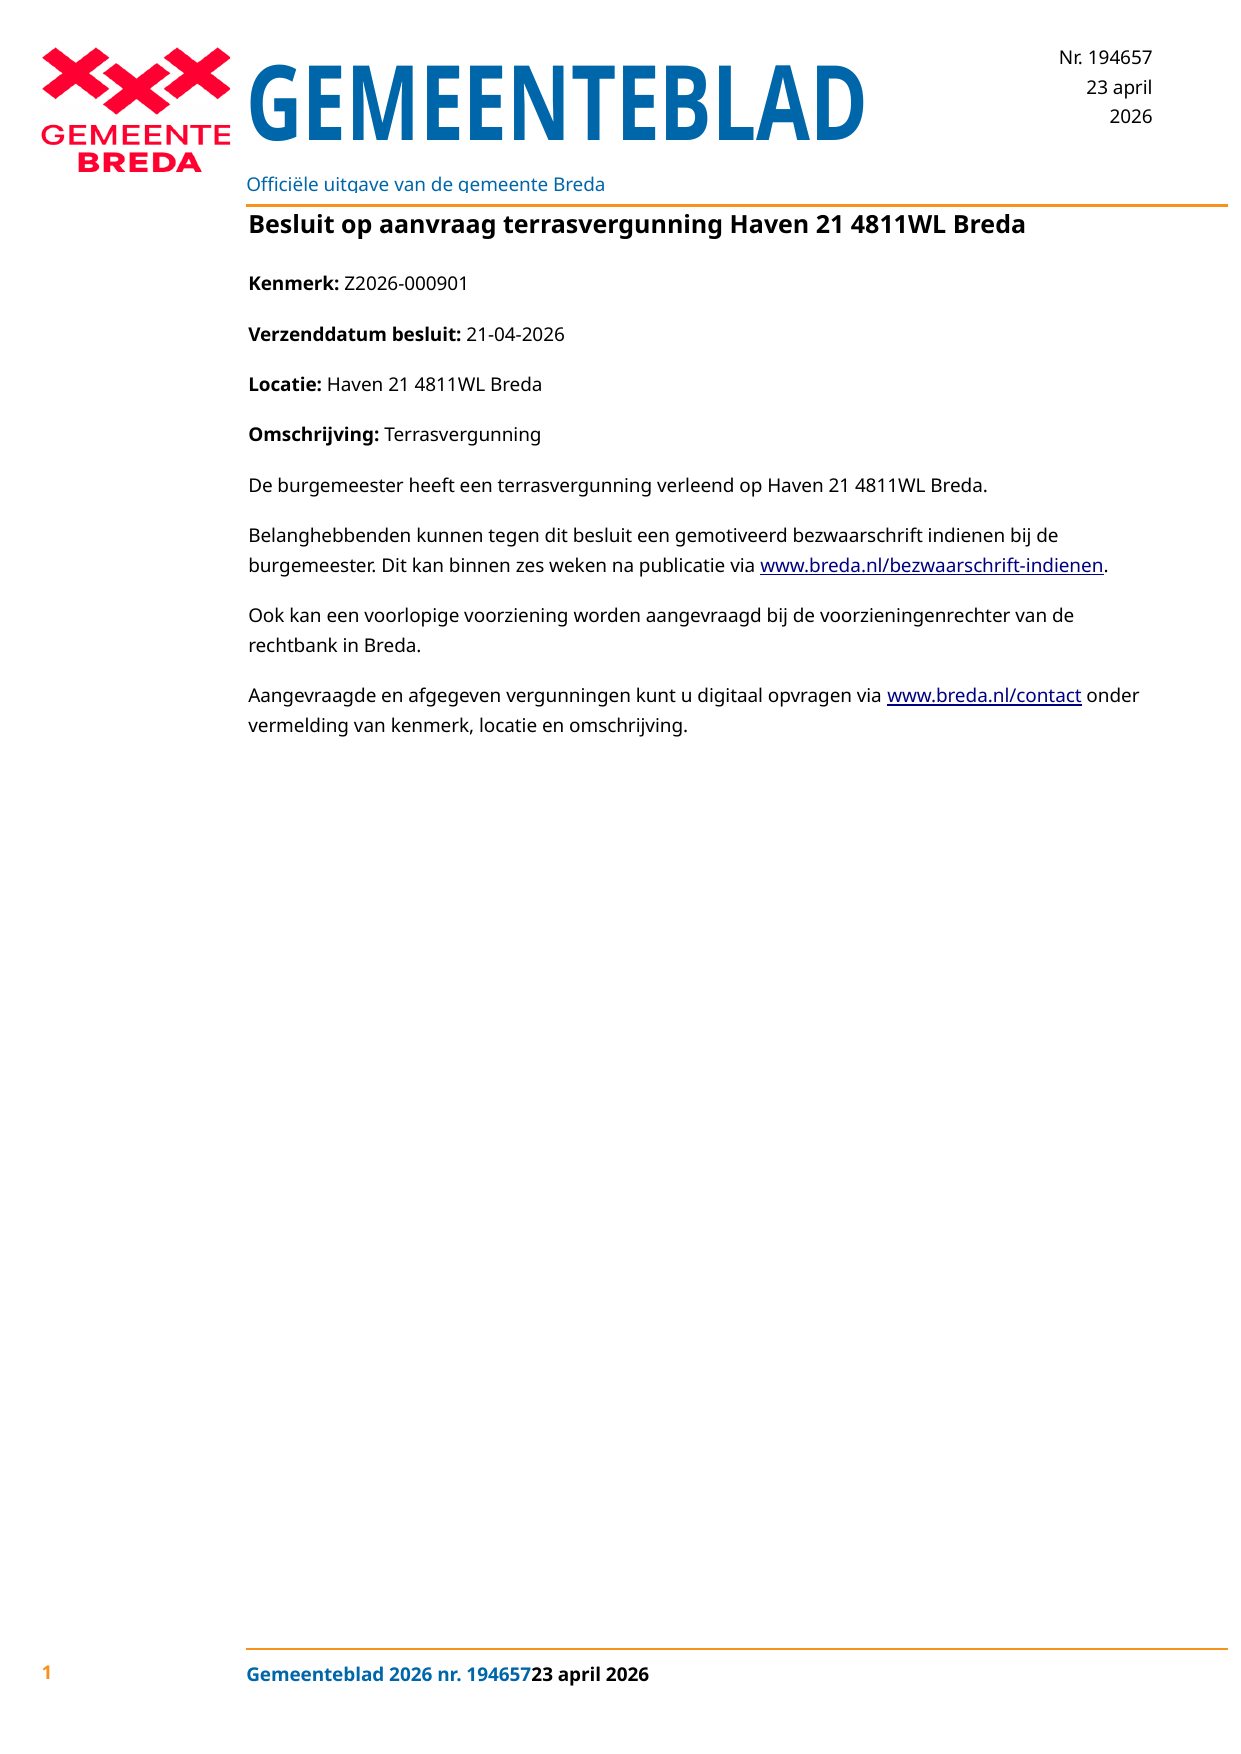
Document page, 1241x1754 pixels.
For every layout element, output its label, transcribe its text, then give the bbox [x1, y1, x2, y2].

text Locatie: Haven 21 4811WL Breda [248, 371, 1152, 397]
text De burgemeester heeft een terrasvergunning verleend op Haven 21 4811WL Breda. [248, 472, 1152, 498]
text Omschrijving: Terrasvergunning [248, 422, 1152, 447]
picture [41, 47, 231, 172]
text Belanghebbenden kunnen tegen dit besluit een gemotiveerd bezwaarschrift indienen bij de burgemeester. Dit kan binnen zes weken na publicatie via www.breda.nl/bezwaarschrift-indienen. [248, 522, 1152, 578]
text Kenmerk: Z2026-000901 [248, 270, 1152, 296]
text Verzenddatum besluit: 21-04-2026 [248, 321, 1152, 346]
text Besluit op aanvraag terrasvergunning Haven 21 4811WL Breda [248, 207, 1152, 241]
text Aangevraagde en afgegeven vergunningen kunt u digitaal opvragen via www.breda.nl/contact onder vermelding van kenmerk, locatie en omschrijving. [248, 682, 1152, 738]
text Ook kan een voorlopige voorziening worden aangevraagd bij de voorzieningenrechter van de rechtbank in Breda. [248, 602, 1152, 658]
